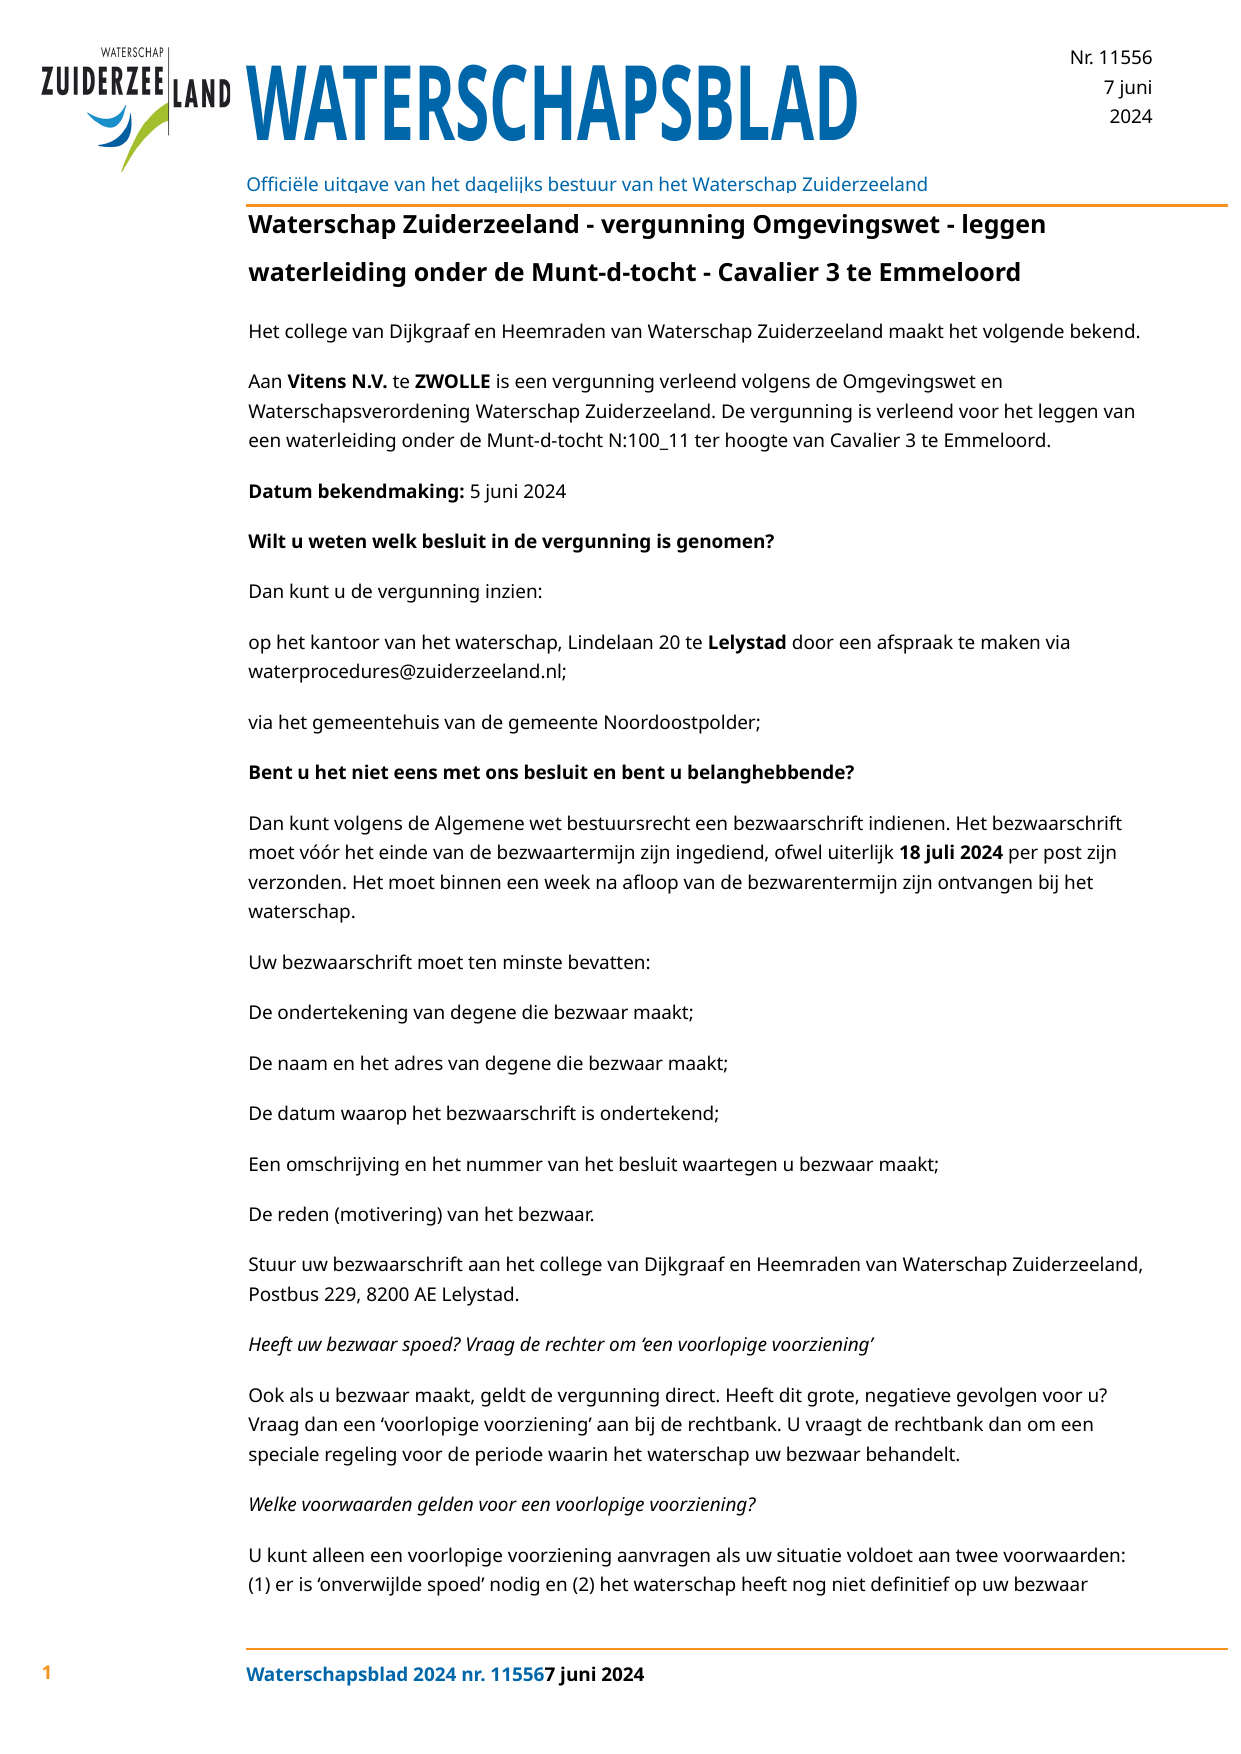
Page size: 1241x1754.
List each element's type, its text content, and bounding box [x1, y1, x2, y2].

picture [41, 47, 231, 172]
text De ondertekening van degene die bezwaar maakt; [248, 999, 1152, 1025]
text Waterschap Zuiderzeeland - vergunning Omgevingswet - leggen waterleiding onder de Munt-d-tocht - Cavalier 3 te Emmeloord [248, 207, 1152, 288]
text Een omschrijving en het nummer van het besluit waartegen u bezwaar maakt; [248, 1151, 1152, 1177]
text Uw bezwaarschrift moet ten minste bevatten: [248, 949, 1152, 975]
text Dan kunt u de vergunning inzien: [248, 579, 1152, 604]
text U kunt alleen een voorlopige voorziening aanvragen als uw situatie voldoet aan twee voorwaarden: (1) er is ‘onverwijlde spoed’ nodig en (2) het waterschap heeft nog niet definitief op uw bezwaar [248, 1542, 1152, 1597]
text via het gemeentehuis van de gemeente Noordoostpolder; [248, 709, 1152, 735]
text op het kantoor van het waterschap, Lindelaan 20 te Lelystad door een afspraak te maken via waterprocedures@zuiderzeeland.nl; [248, 629, 1152, 684]
text Ook als u bezwaar maakt, geldt de vergunning direct. Heeft dit grote, negatieve gevolgen voor u? Vraag dan een ‘voorlopige voorziening’ aan bij de rechtbank. U vraagt de rechtbank dan om een speciale regeling voor de periode waarin het waterschap uw bezwaar behandelt. [248, 1382, 1152, 1467]
text Wilt u weten welk besluit in de vergunning is genomen? [248, 528, 1152, 554]
text Datum bekendmaking: 5 juni 2024 [248, 478, 1152, 504]
text Dan kunt volgens de Algemene wet bestuursrecht een bezwaarschrift indienen. Het bezwaarschrift moet vóór het einde van de bezwaartermijn zijn ingediend, ofwel uiterlijk 18 juli 2024 per post zijn verzonden. Het moet binnen een week na afloop van de bezwarentermijn zijn ontvangen bij het waterschap. [248, 810, 1152, 924]
text Heeft uw bezwaar spoed? Vraag de rechter om ‘een voorlopige voorziening’ [248, 1332, 1152, 1357]
text De naam en het adres van degene die bezwaar maakt; [248, 1050, 1152, 1076]
text Bent u het niet eens met ons besluit en bent u belanghebbende? [248, 759, 1152, 785]
text Stuur uw bezwaarschrift aan het college van Dijkgraaf en Heemraden van Waterschap Zuiderzeeland, Postbus 229, 8200 AE Lelystad. [248, 1252, 1152, 1307]
text Welke voorwaarden gelden voor een voorlopige voorziening? [248, 1492, 1152, 1517]
text Aan Vitens N.V. te ZWOLLE is een vergunning verleend volgens de Omgevingswet en Waterschapsverordening Waterschap Zuiderzeeland. De vergunning is verleend voor het leggen van een waterleiding onder de Munt-d-tocht N:100_11 ter hoogte van Cavalier 3 te Emmeloord. [248, 368, 1152, 453]
text De reden (motivering) van het bezwaar. [248, 1201, 1152, 1227]
text De datum waarop het bezwaarschrift is ondertekend; [248, 1100, 1152, 1126]
text Het college van Dijkgraaf en Heemraden van Waterschap Zuiderzeeland maakt het volgende bekend. [248, 318, 1152, 344]
